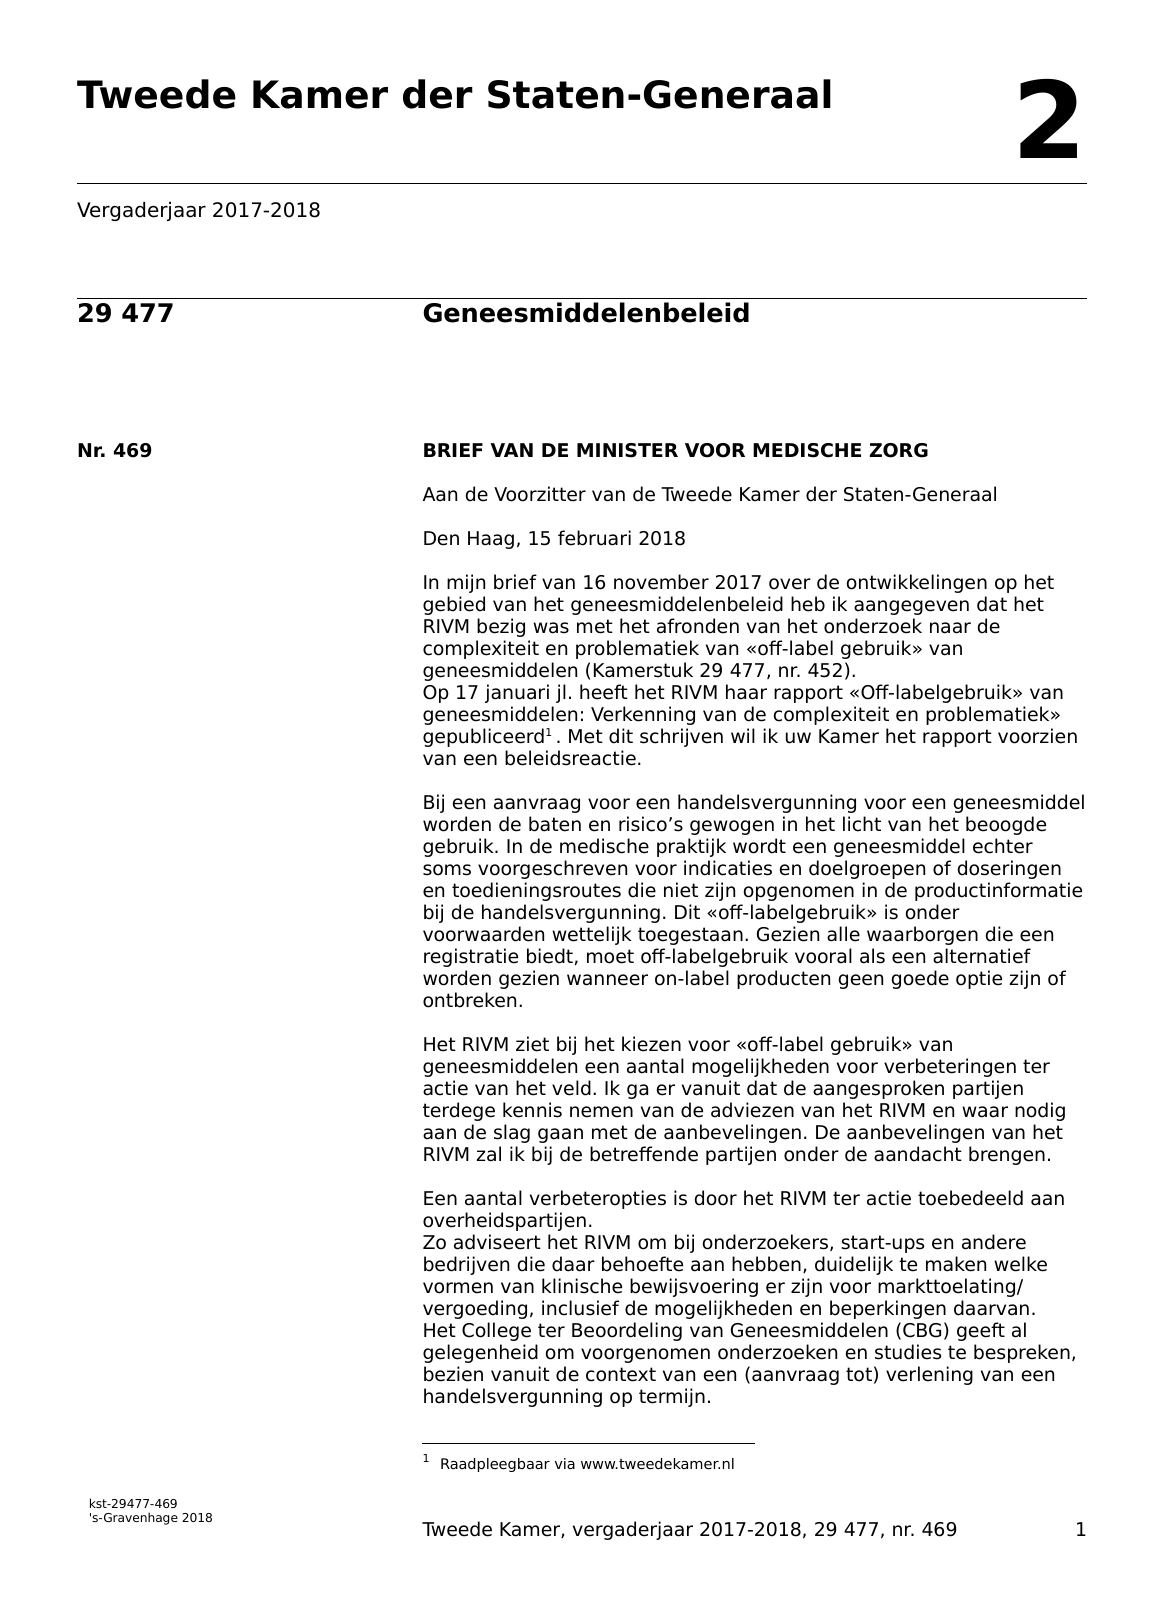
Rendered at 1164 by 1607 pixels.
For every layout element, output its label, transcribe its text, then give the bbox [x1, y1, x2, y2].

text Raadpleegbaar via www.tweedekamer.nl [422, 1452, 1087, 1474]
table_cell Vergaderjaar 2017-2018 [77, 184, 1087, 298]
text Zo adviseert het RIVM om bij onderzoekers, start-ups en andere bedrijven die daar behoefte aan hebben, duidelijk te maken welke vormen van klinische bewijsvoering er zijn voor markttoelating/ vergoeding, inclusief de mogelijkheden en beperkingen daarvan. [422, 1232, 1087, 1320]
text Bij een aanvraag voor een handelsvergunning voor een geneesmiddel worden de baten en risico’s gewogen in het licht van het beoogde gebruik. In de medische praktijk wordt een geneesmiddel echter soms voorgeschreven voor indicaties en doelgroepen of doseringen en toedieningsroutes die niet zijn opgenomen in de productinformatie bij de handelsvergunning. Dit «off-labelgebruik» is onder voorwaarden wettelijk toegestaan. Gezien alle waarborgen die een registratie biedt, moet off-labelgebruik vooral als een alternatief worden gezien wanneer on-label producten geen goede optie zijn of ontbreken. [422, 792, 1087, 1012]
text Op 17 januari jl. heeft het RIVM haar rapport «Off-labelgebruik» van geneesmiddelen: Verkenning van de complexiteit en problematiek» gepubliceerd. Met dit schrijven wil ik uw Kamer het rapport voorzien van een beleidsreactie. [422, 682, 1087, 770]
text 's-Gravenhage 2018 [88, 1511, 323, 1525]
text Een aantal verbeteropties is door het RIVM ter actie toebedeeld aan overheidspartijen. [422, 1188, 1087, 1232]
text Het RIVM ziet bij het kiezen voor «off-label gebruik» van geneesmiddelen een aantal mogelijkheden voor verbeteringen ter actie van het veld. Ik ga er vanuit dat de aangesproken partijen terdege kennis nemen van de adviezen van het RIVM en waar nodig aan de slag gaan met de aanbevelingen. De aanbevelingen van het RIVM zal ik bij de betreffende partijen onder de aandacht brengen. [422, 1034, 1087, 1166]
text kst-29477-469 [88, 1497, 323, 1511]
subtitle Nr. 469 BRIEF VAN DE MINISTER VOOR MEDISCHE ZORG [77, 440, 1087, 462]
subtitle 29 477 Geneesmiddelenbeleid [77, 299, 1087, 329]
table_header 2 [886, 59, 1087, 183]
text Aan de Voorzitter van de Tweede Kamer der Staten-Generaal [422, 484, 1087, 506]
text In mijn brief van 16 november 2017 over de ontwikkelingen op het gebied van het geneesmiddelenbeleid heb ik aangegeven dat het RIVM bezig was met het afronden van het onderzoek naar de complexiteit en problematiek van «off-label gebruik» van geneesmiddelen (Kamerstuk 29 477, nr. 452). [422, 572, 1087, 682]
table_header Tweede Kamer der Staten-Generaal [77, 59, 886, 183]
text Het College ter Beoordeling van Geneesmiddelen (CBG) geeft al gelegenheid om voorgenomen onderzoeken en studies te bespreken, bezien vanuit de context van een (aanvraag tot) verlening van een handelsvergunning op termijn. [422, 1320, 1087, 1408]
text Den Haag, 15 februari 2018 [422, 528, 1087, 550]
